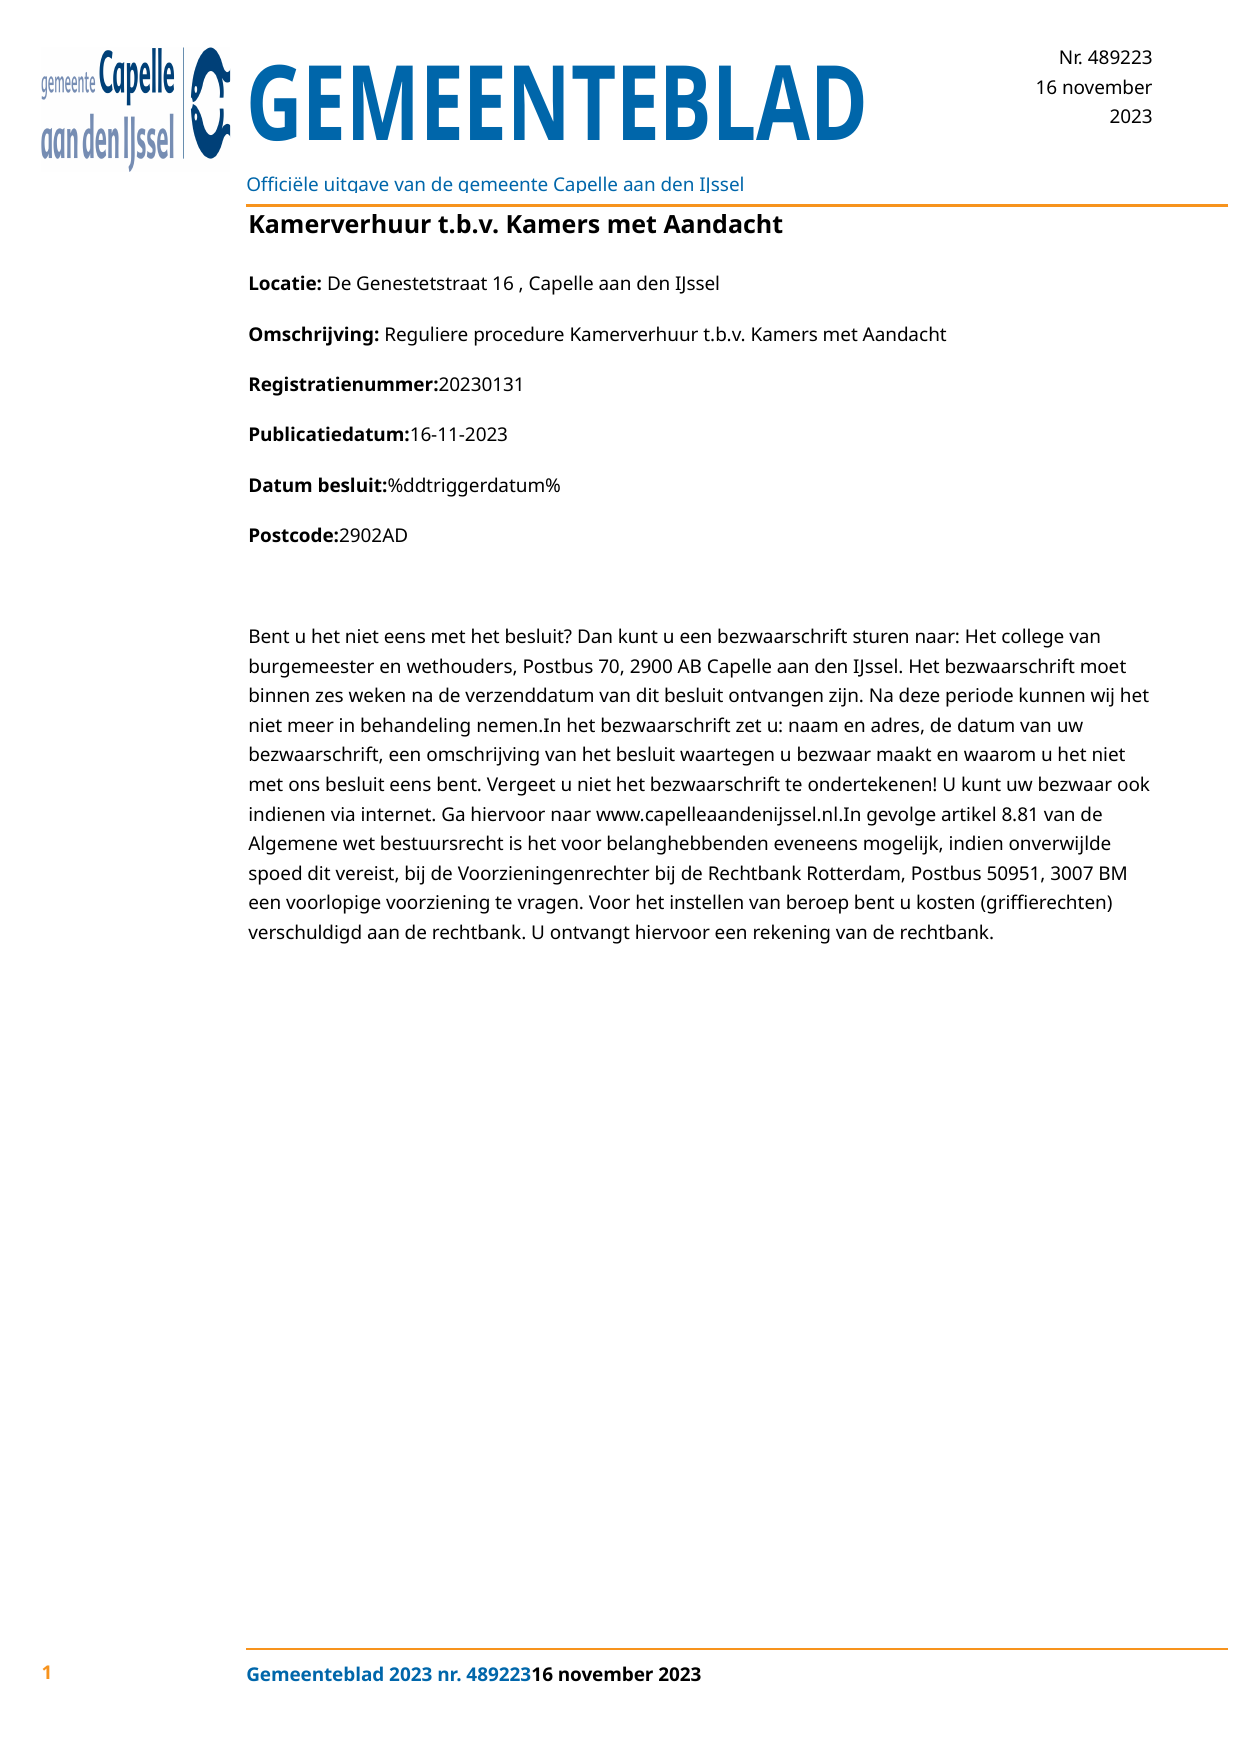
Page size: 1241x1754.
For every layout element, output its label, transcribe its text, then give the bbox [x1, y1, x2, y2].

text Datum besluit:%ddtriggerdatum% [248, 472, 1152, 498]
text Registratienummer:20230131 [248, 371, 1152, 397]
picture [41, 47, 231, 172]
text Kamerverhuur t.b.v. Kamers met Aandacht [248, 207, 1152, 241]
text Locatie: De Genestetstraat 16 , Capelle aan den IJssel [248, 270, 1152, 296]
text Publicatiedatum:16-11-2023 [248, 422, 1152, 447]
text Bent u het niet eens met het besluit? Dan kunt u een bezwaarschrift sturen naar: Het college van burgemeester en wethouders, Postbus 70, 2900 AB Capelle aan den IJssel. Het bezwaarschrift moet binnen zes weken na de verzenddatum van dit besluit ontvangen zijn. Na deze periode kunnen wij het niet meer in behandeling nemen.In het bezwaarschrift zet u: naam en adres, de datum van uw bezwaarschrift, een omschrijving van het besluit waartegen u bezwaar maakt en waarom u het niet met ons besluit eens bent. Vergeet u niet het bezwaarschrift te ondertekenen! U kunt uw bezwaar ook indienen via internet. Ga hiervoor naar www.capelleaandenijssel.nl.In gevolge artikel 8.81 van de Algemene wet bestuursrecht is het voor belanghebbenden eveneens mogelijk, indien onverwijlde spoed dit vereist, bij de Voorzieningenrechter bij de Rechtbank Rotterdam, Postbus 50951, 3007 BM een voorlopige voorziening te vragen. Voor het instellen van beroep bent u kosten (griffierechten) verschuldigd aan de rechtbank. U ontvangt hiervoor een rekening van de rechtbank. [248, 623, 1152, 945]
text Postcode:2902AD [248, 522, 1152, 548]
text Omschrijving: Reguliere procedure Kamerverhuur t.b.v. Kamers met Aandacht [248, 321, 1152, 346]
